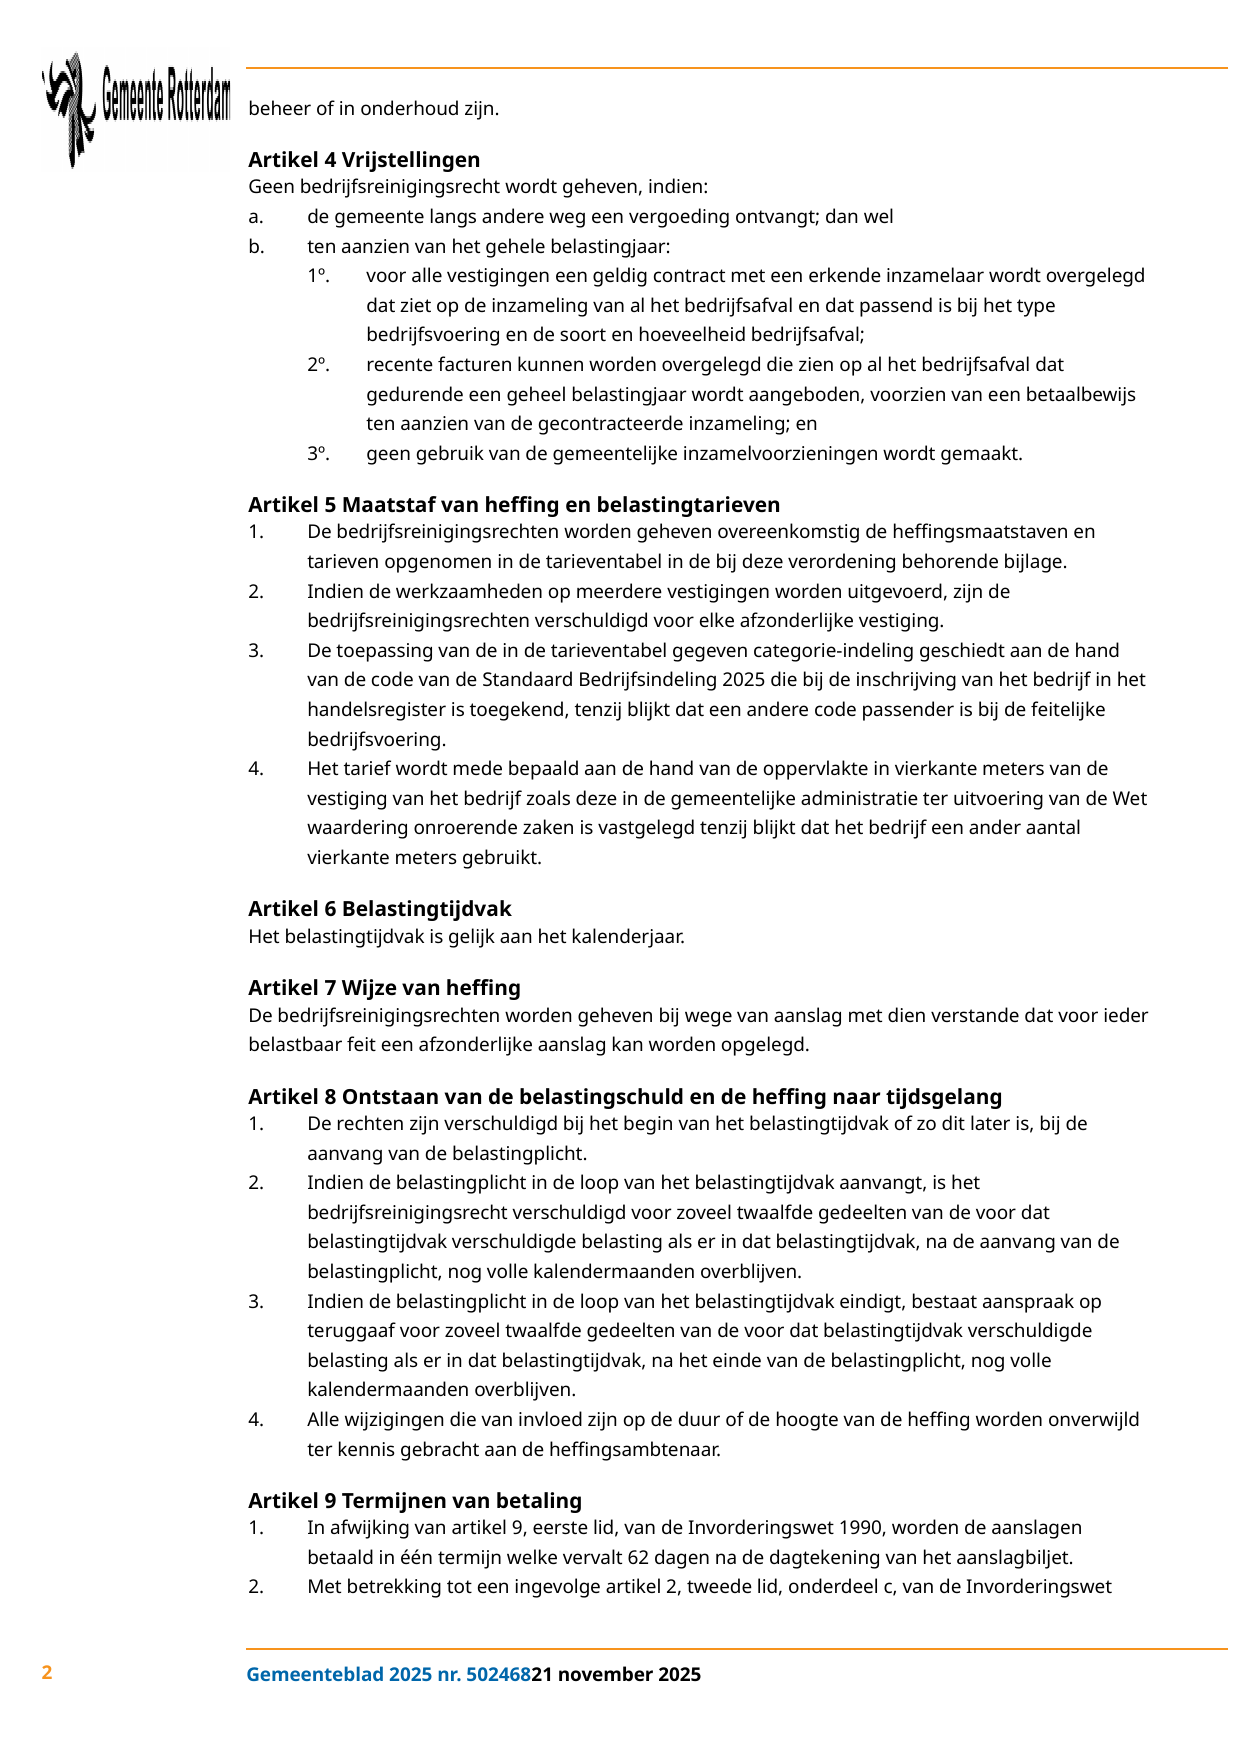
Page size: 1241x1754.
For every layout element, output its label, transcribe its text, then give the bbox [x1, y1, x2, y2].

list geen gebruik van de gemeentelijke inzamelvoorzieningen wordt gemaakt. [307, 440, 1152, 466]
picture [41, 47, 231, 172]
text Geen bedrijfsreinigingsrecht wordt geheven, indien: [248, 174, 1152, 199]
list De toepassing van de in de tarieventabel gegeven categorie-indeling geschiedt aan de hand van de code van de Standaard Bedrijfsindeling 2025 die bij de inschrijving van het bedrijf in het handelsregister is toegekend, tenzij blijkt dat een andere code passender is bij de feitelijke bedrijfsvoering. [248, 637, 1152, 752]
text Artikel 5 Maatstaf van heffing en belastingtarieven [248, 490, 1152, 519]
list Indien de belastingplicht in de loop van het belastingtijdvak eindigt, bestaat aanspraak op teruggaaf voor zoveel twaalfde gedeelten van de voor dat belastingtijdvak verschuldigde belasting als er in dat belastingtijdvak, na het einde van de belastingplicht, nog volle kalendermaanden overblijven. [248, 1288, 1152, 1402]
list de gemeente langs andere weg een vergoeding ontvangt; dan wel [248, 203, 1152, 229]
text De bedrijfsreinigingsrechten worden geheven bij wege van aanslag met dien verstande dat voor ieder belastbaar feit een afzonderlijke aanslag kan worden opgelegd. [248, 1002, 1152, 1057]
list Indien de werkzaamheden op meerdere vestigingen worden uitgevoerd, zijn de bedrijfsreinigingsrechten verschuldigd voor elke afzonderlijke vestiging. [248, 578, 1152, 633]
text Artikel 4 Vrijstellingen [248, 145, 1152, 174]
list recente facturen kunnen worden overgelegd die zien op al het bedrijfsafval dat gedurende een geheel belastingjaar wordt aangeboden, voorzien van een betaalbewijs ten aanzien van de gecontracteerde inzameling; en [307, 351, 1152, 436]
list In afwijking van artikel 9, eerste lid, van de Invorderingswet 1990, worden de aanslagen betaald in één termijn welke vervalt 62 dagen na de dagtekening van het aanslagbiljet. [248, 1514, 1152, 1570]
list Met betrekking tot een ingevolge artikel 2, tweede lid, onderdeel c, van de Invorderingswet [248, 1574, 1152, 1599]
text Artikel 6 Belastingtijdvak [248, 894, 1152, 923]
list De bedrijfsreinigingsrechten worden geheven overeenkomstig de heffingsmaatstaven en tarieven opgenomen in de tarieventabel in de bij deze verordening behorende bijlage. [248, 519, 1152, 574]
list Het tarief wordt mede bepaald aan de hand van de oppervlakte in vierkante meters van de vestiging van het bedrijf zoals deze in de gemeentelijke administratie ter uitvoering van de Wet waardering onroerende zaken is vastgelegd tenzij blijkt dat het bedrijf een ander aantal vierkante meters gebruikt. [248, 755, 1152, 870]
list voor alle vestigingen een geldig contract met een erkende inzamelaar wordt overgelegd dat ziet op de inzameling van al het bedrijfsafval en dat passend is bij het type bedrijfsvoering en de soort en hoeveelheid bedrijfsafval; [307, 262, 1152, 347]
text Het belastingtijdvak is gelijk aan het kalenderjaar. [248, 923, 1152, 949]
list Indien de belastingplicht in de loop van het belastingtijdvak aanvangt, is het bedrijfsreinigingsrecht verschuldigd voor zoveel twaalfde gedeelten van de voor dat belastingtijdvak verschuldigde belasting als er in dat belastingtijdvak, na de aanvang van de belastingplicht, nog volle kalendermaanden overblijven. [248, 1169, 1152, 1284]
list Alle wijzigingen die van invloed zijn op de duur of de hoogte van de heffing worden onverwijld ter kennis gebracht aan de heffingsambtenaar. [248, 1406, 1152, 1461]
text beheer of in onderhoud zijn. [248, 95, 1152, 121]
list ten aanzien van het gehele belastingjaar: [248, 233, 1152, 258]
text Artikel 7 Wijze van heffing [248, 973, 1152, 1002]
text Artikel 8 Ontstaan van de belastingschuld en de heffing naar tijdsgelang [248, 1082, 1152, 1110]
text Artikel 9 Termijnen van betaling [248, 1486, 1152, 1514]
list De rechten zijn verschuldigd bij het begin van het belastingtijdvak of zo dit later is, bij de aanvang van de belastingplicht. [248, 1110, 1152, 1166]
